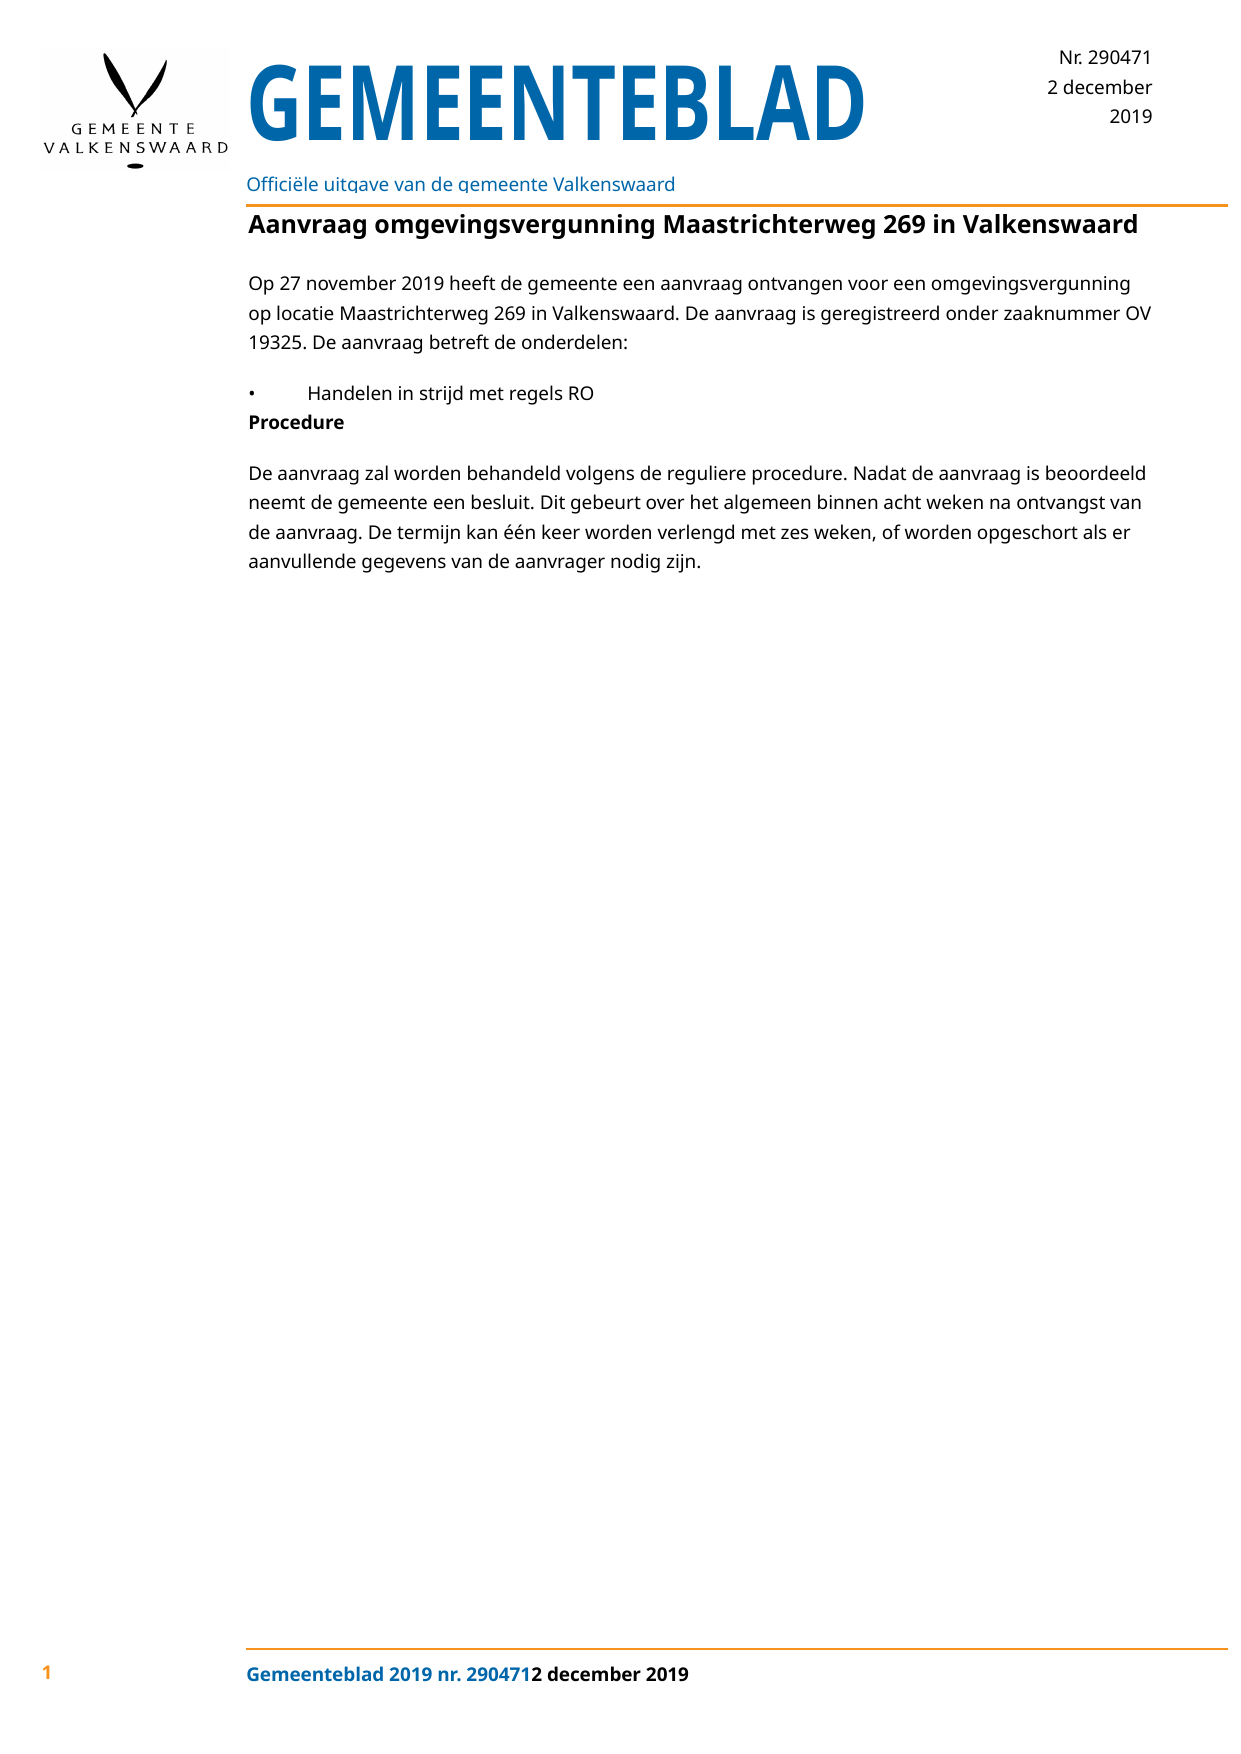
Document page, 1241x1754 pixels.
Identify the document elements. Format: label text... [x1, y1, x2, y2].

text Op 27 november 2019 heeft de gemeente een aanvraag ontvangen voor een omgevingsvergunning op locatie Maastrichterweg 269 in Valkenswaard. De aanvraag is geregistreerd onder zaaknummer OV 19325. De aanvraag betreft de onderdelen: [248, 270, 1152, 355]
text Procedure [248, 409, 1152, 435]
text De aanvraag zal worden behandeld volgens de reguliere procedure. Nadat de aanvraag is beoordeeld neemt de gemeente een besluit. Dit gebeurt over het algemeen binnen acht weken na ontvangst van de aanvraag. De termijn kan één keer worden verlengd met zes weken, of worden opgeschort als er aanvullende gegevens van de aanvrager nodig zijn. [248, 460, 1152, 574]
picture [41, 47, 231, 172]
list Handelen in strijd met regels RO [248, 380, 1152, 406]
text Aanvraag omgevingsvergunning Maastrichterweg 269 in Valkenswaard [248, 207, 1152, 241]
